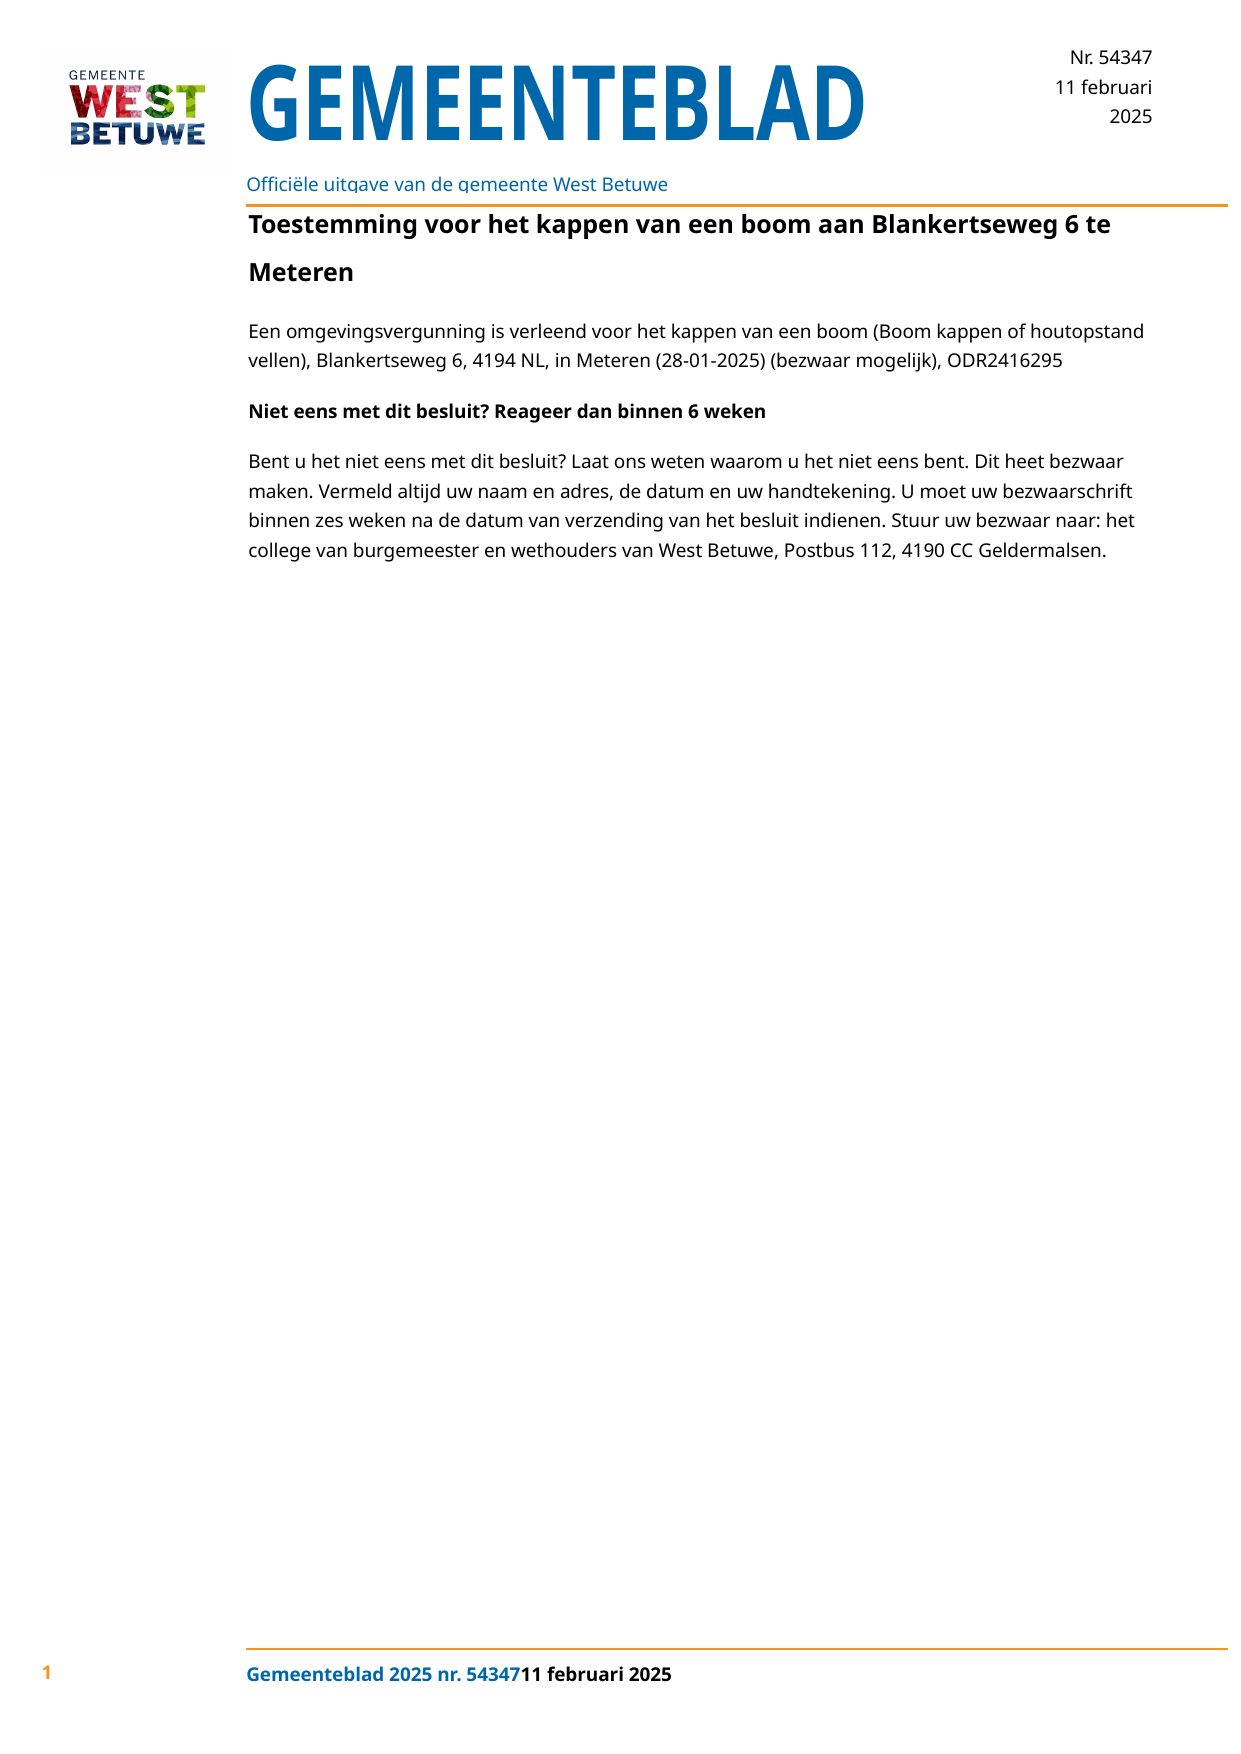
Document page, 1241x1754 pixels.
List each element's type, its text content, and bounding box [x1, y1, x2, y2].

text Niet eens met dit besluit? Reageer dan binnen 6 weken [248, 398, 1152, 424]
text Bent u het niet eens met dit besluit? Laat ons weten waarom u het niet eens bent. Dit heet bezwaar maken. Vermeld altijd uw naam en adres, de datum en uw handtekening. U moet uw bezwaarschrift binnen zes weken na de datum van verzending van het besluit indienen. Stuur uw bezwaar naar: het college van burgemeester en wethouders van West Betuwe, Postbus 112, 4190 CC Geldermalsen. [248, 448, 1152, 563]
text Toestemming voor het kappen van een boom aan Blankertseweg 6 te Meteren [248, 207, 1152, 288]
text Een omgevingsvergunning is verleend voor het kappen van een boom (Boom kappen of houtopstand vellen), Blankertseweg 6, 4194 NL, in Meteren (28-01-2025) (bezwaar mogelijk), ODR2416295 [248, 318, 1152, 373]
picture [41, 47, 231, 172]
